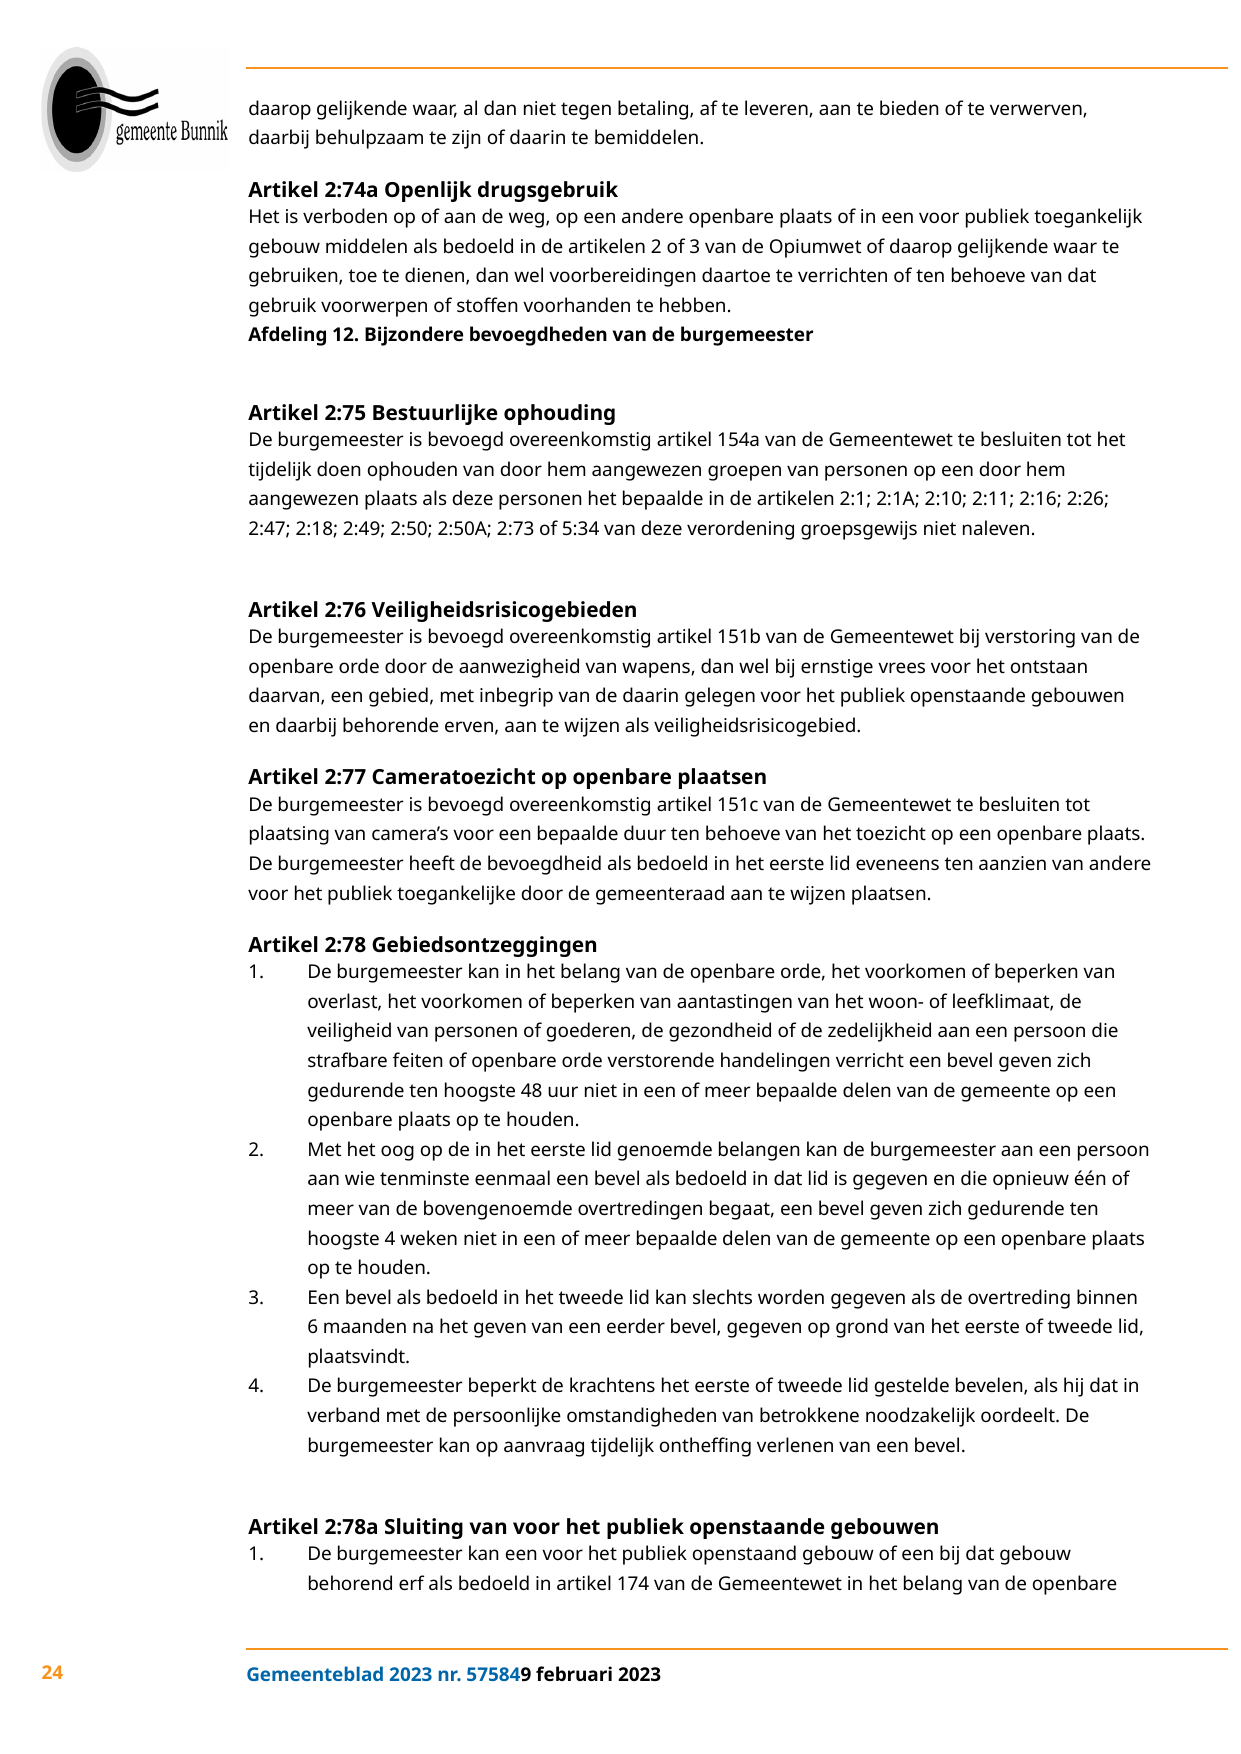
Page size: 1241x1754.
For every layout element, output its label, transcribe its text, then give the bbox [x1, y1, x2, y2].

text De burgemeester is bevoegd overeenkomstig artikel 151b van de Gemeentewet bij verstoring van de openbare orde door de aanwezigheid van wapens, dan wel bij ernstige vrees voor het ontstaan daarvan, een gebied, met inbegrip van de daarin gelegen voor het publiek openstaande gebouwen en daarbij behorende erven, aan te wijzen als veiligheidsrisicogebied. [248, 623, 1152, 738]
list De burgemeester kan een voor het publiek openstaand gebouw of een bij dat gebouw behorend erf als bedoeld in artikel 174 van de Gemeentewet in het belang van de openbare [248, 1540, 1152, 1596]
list De burgemeester beperkt de krachtens het eerste of tweede lid gestelde bevelen, als hij dat in verband met de persoonlijke omstandigheden van betrokkene noodzakelijk oordeelt. De burgemeester kan op aanvraag tijdelijk ontheffing verlenen van een bevel. [248, 1373, 1152, 1458]
picture [41, 47, 231, 172]
text Afdeling 12. Bijzondere bevoegdheden van de burgemeester [248, 322, 1152, 347]
text Artikel 2:78 Gebiedsontzeggingen [248, 930, 1152, 958]
text De burgemeester heeft de bevoegdheid als bedoeld in het eerste lid eveneens ten aanzien van andere voor het publiek toegankelijke door de gemeenteraad aan te wijzen plaatsen. [248, 850, 1152, 905]
list Met het oog op de in het eerste lid genoemde belangen kan de burgemeester aan een persoon aan wie tenminste eenmaal een bevel als bedoeld in dat lid is gegeven en die opnieuw één of meer van de bovengenoemde overtredingen begaat, een bevel geven zich gedurende ten hoogste 4 weken niet in een of meer bepaalde delen van de gemeente op een openbare plaats op te houden. [248, 1136, 1152, 1280]
text daarop gelijkende waar, al dan niet tegen betaling, af te leveren, aan te bieden of te verwerven, daarbij behulpzaam te zijn of daarin te bemiddelen. [248, 95, 1152, 150]
text Artikel 2:77 Cameratoezicht op openbare plaatsen [248, 762, 1152, 791]
text Het is verboden op of aan de weg, op een andere openbare plaats of in een voor publiek toegankelijk gebouw middelen als bedoeld in de artikelen 2 of 3 van de Opiumwet of daarop gelijkende waar te gebruiken, toe te dienen, dan wel voorbereidingen daartoe te verrichten of ten behoeve van dat gebruik voorwerpen of stoffen voorhanden te hebben. [248, 203, 1152, 318]
text Artikel 2:74a Openlijk drugsgebruik [248, 175, 1152, 203]
list Een bevel als bedoeld in het tweede lid kan slechts worden gegeven als de overtreding binnen 6 maanden na het geven van een eerder bevel, gegeven op grond van het eerste of tweede lid, plaatsvindt. [248, 1284, 1152, 1369]
text Artikel 2:78a Sluiting van voor het publiek openstaande gebouwen [248, 1512, 1152, 1540]
text De burgemeester is bevoegd overeenkomstig artikel 154a van de Gemeentewet te besluiten tot het tijdelijk doen ophouden van door hem aangewezen groepen van personen op een door hem aangewezen plaats als deze personen het bepaalde in de artikelen 2:1; 2:1A; 2:10; 2:11; 2:16; 2:26; 2:47; 2:18; 2:49; 2:50; 2:50A; 2:73 of 5:34 van deze verordening groepsgewijs niet naleven. [248, 426, 1152, 541]
text Artikel 2:75 Bestuurlijke ophouding [248, 398, 1152, 426]
list De burgemeester kan in het belang van de openbare orde, het voorkomen of beperken van overlast, het voorkomen of beperken van aantastingen van het woon- of leefklimaat, de veiligheid van personen of goederen, de gezondheid of de zedelijkheid aan een persoon die strafbare feiten of openbare orde verstorende handelingen verricht een bevel geven zich gedurende ten hoogste 48 uur niet in een of meer bepaalde delen van de gemeente op een openbare plaats op te houden. [248, 958, 1152, 1132]
text Artikel 2:76 Veiligheidsrisicogebieden [248, 595, 1152, 623]
text De burgemeester is bevoegd overeenkomstig artikel 151c van de Gemeentewet te besluiten tot plaatsing van camera’s voor een bepaalde duur ten behoeve van het toezicht op een openbare plaats. [248, 791, 1152, 846]
